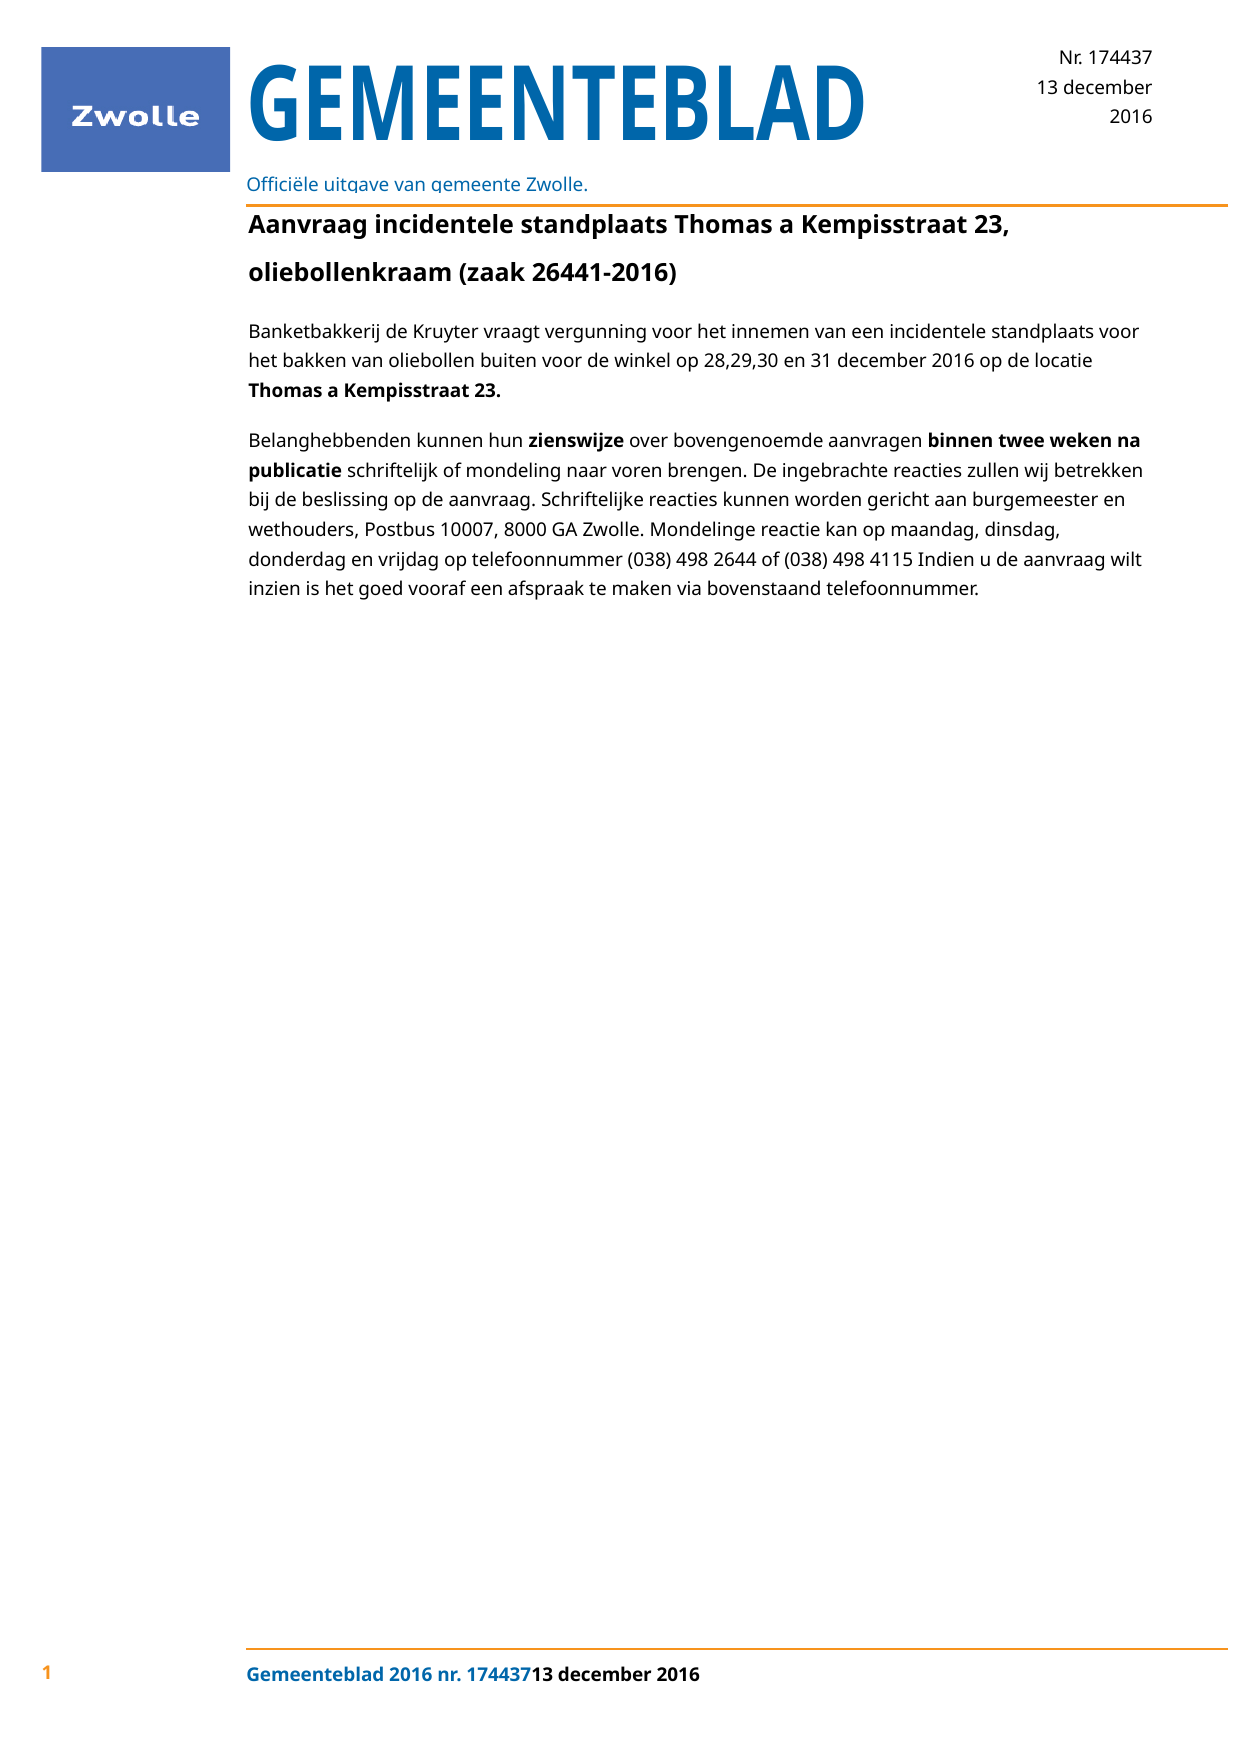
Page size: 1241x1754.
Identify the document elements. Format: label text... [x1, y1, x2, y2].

picture [41, 47, 231, 172]
text Belanghebbenden kunnen hun zienswijze over bovengenoemde aanvragen binnen twee weken na publicatie schriftelijk of mondeling naar voren brengen. De ingebrachte reacties zullen wij betrekken bij de beslissing op de aanvraag. Schriftelijke reacties kunnen worden gericht aan burgemeester en wethouders, Postbus 10007, 8000 GA Zwolle. Mondelinge reactie kan op maandag, dinsdag, donderdag en vrijdag op telefoonnummer (038) 498 2644 of (038) 498 4115 Indien u de aanvraag wilt inzien is het goed vooraf een afspraak te maken via bovenstaand telefoonnummer. [248, 427, 1152, 601]
text Aanvraag incidentele standplaats Thomas a Kempisstraat 23, oliebollenkraam (zaak 26441-2016) [248, 207, 1152, 288]
text Banketbakkerij de Kruyter vraagt vergunning voor het innemen van een incidentele standplaats voor het bakken van oliebollen buiten voor de winkel op 28,29,30 en 31 december 2016 op de locatie Thomas a Kempisstraat 23. [248, 318, 1152, 403]
